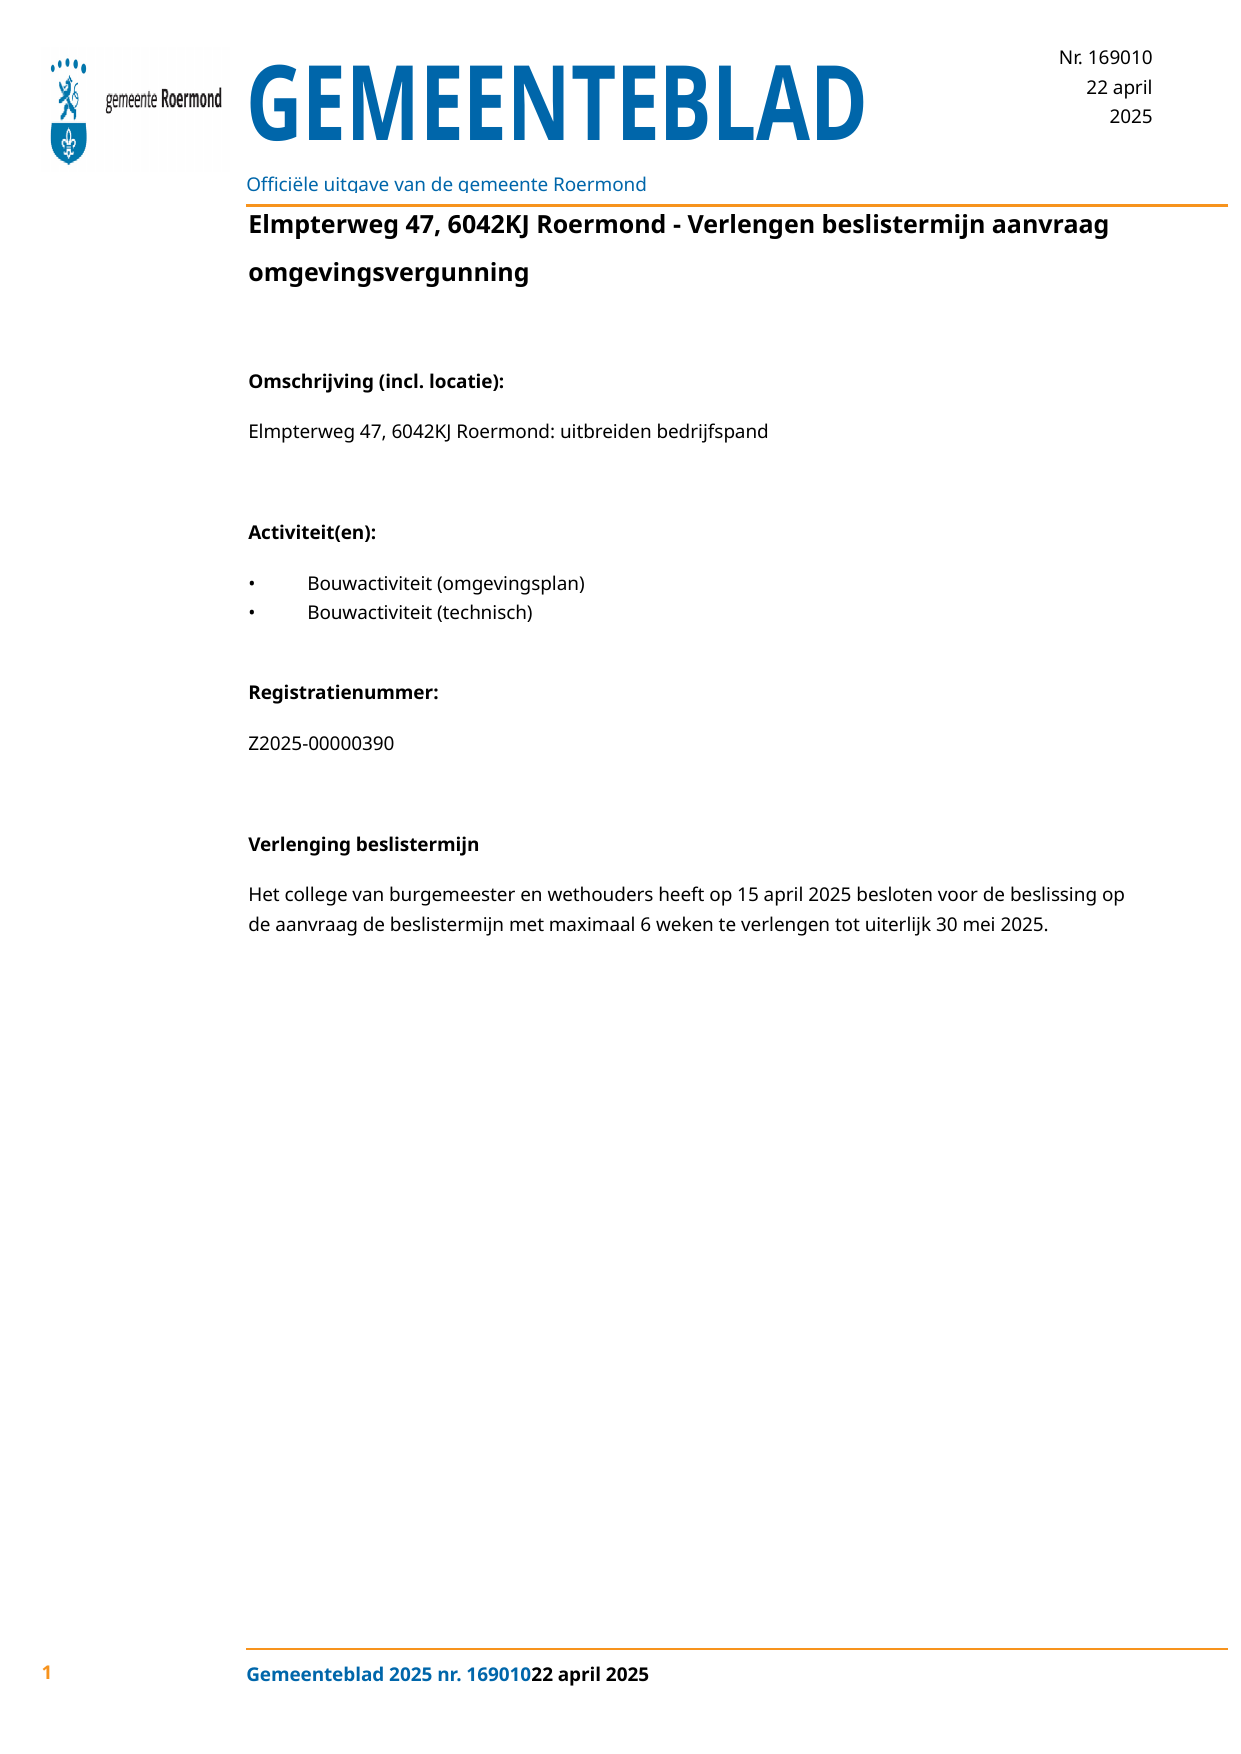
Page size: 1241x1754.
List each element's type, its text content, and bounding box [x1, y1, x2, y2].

text Elmpterweg 47, 6042KJ Roermond: uitbreiden bedrijfspand [248, 419, 1152, 444]
text Elmpterweg 47, 6042KJ Roermond - Verlengen beslistermijn aanvraag omgevingsvergunning [248, 207, 1152, 288]
text Z2025-00000390 [248, 730, 1152, 756]
text Activiteit(en): [248, 519, 1152, 545]
list Bouwactiviteit (omgevingsplan) [248, 570, 1152, 596]
picture [41, 47, 231, 172]
text Het college van burgemeester en wethouders heeft op 15 april 2025 besloten voor de beslissing op de aanvraag de beslistermijn met maximaal 6 weken te verlengen tot uiterlijk 30 mei 2025. [248, 881, 1152, 937]
text Verlenging beslistermijn [248, 831, 1152, 857]
text Registratienummer: [248, 679, 1152, 705]
text Omschrijving (incl. locatie): [248, 368, 1152, 394]
list Bouwactiviteit (technisch) [248, 599, 1152, 625]
